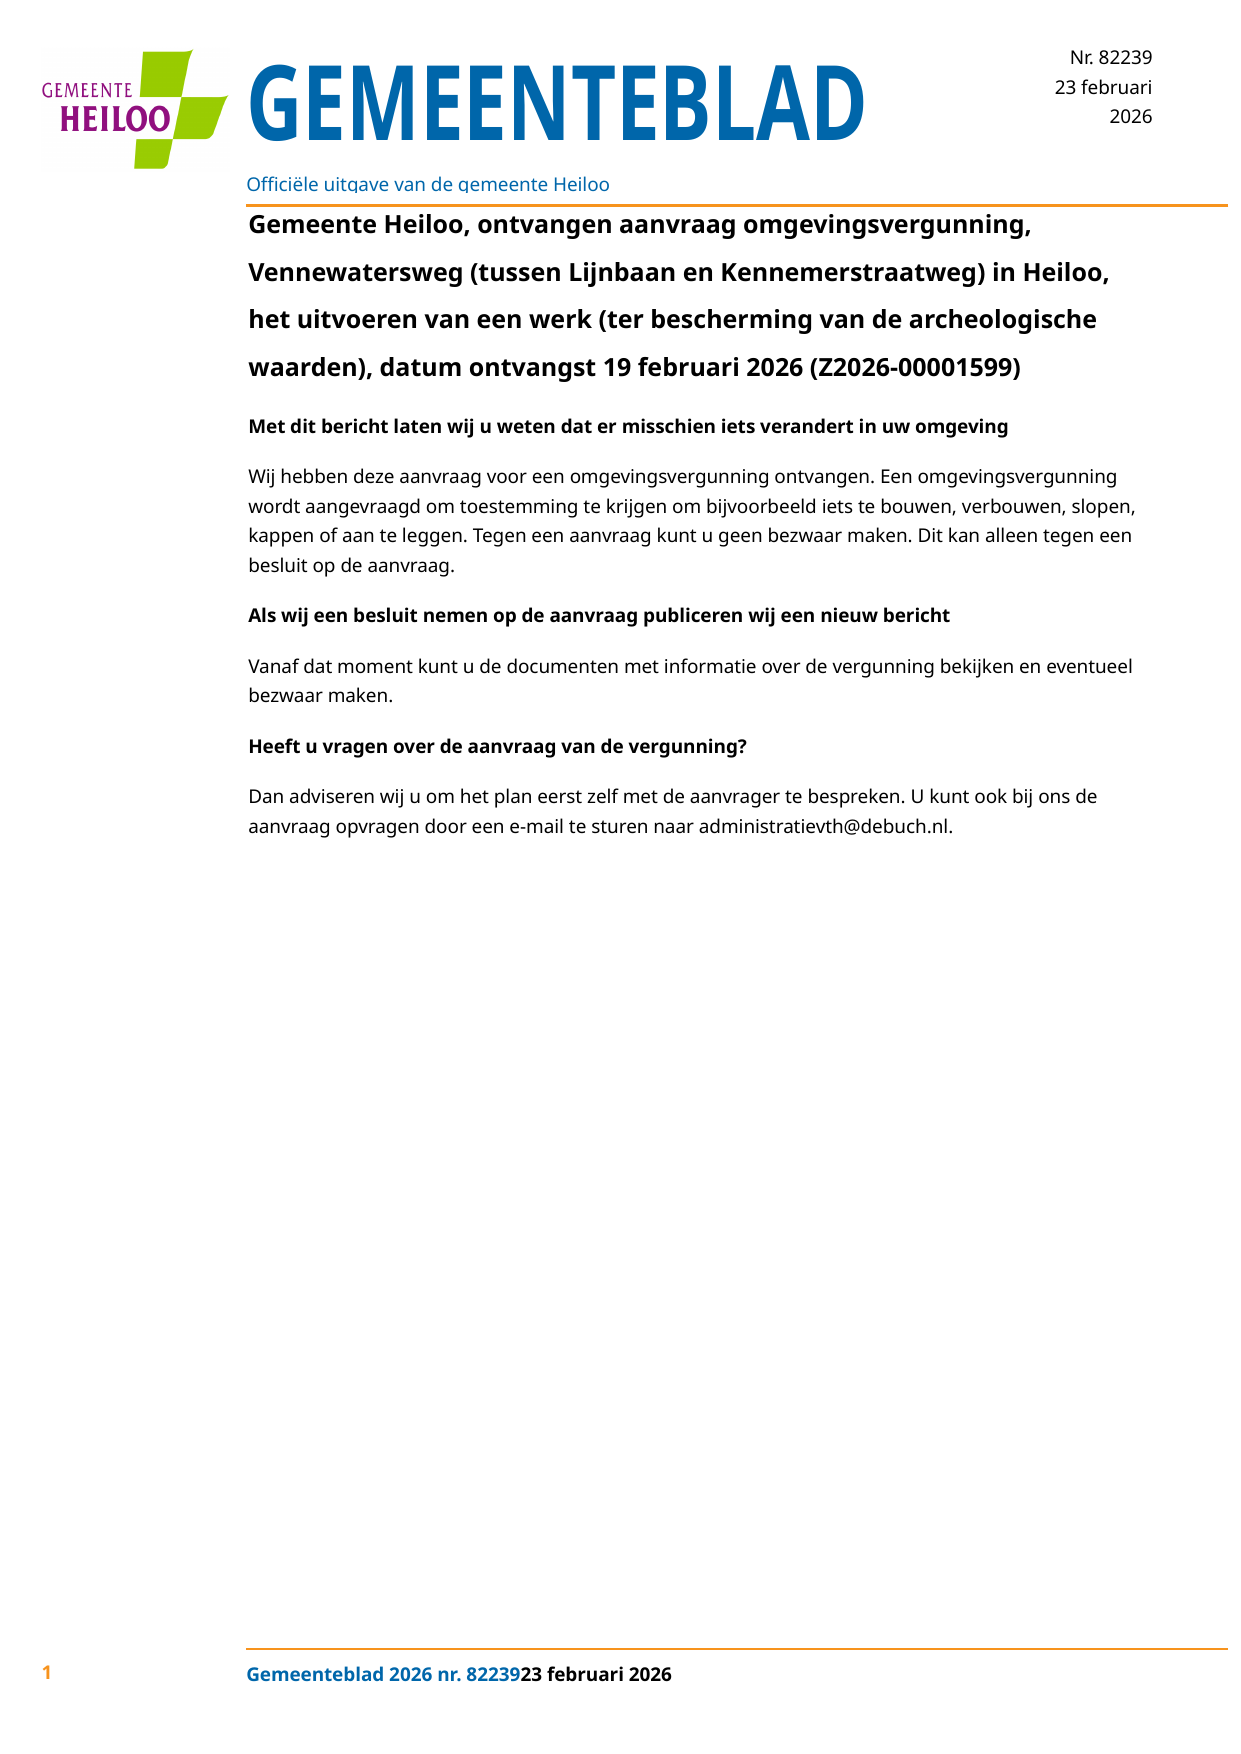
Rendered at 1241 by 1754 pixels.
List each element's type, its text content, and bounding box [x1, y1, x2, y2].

text Dan adviseren wij u om het plan eerst zelf met de aanvrager te bespreken. U kunt ook bij ons de aanvraag opvragen door een e-mail te sturen naar administratievth@debuch.nl. [248, 783, 1152, 839]
text Als wij een besluit nemen op de aanvraag publiceren wij een nieuw bericht [248, 603, 1152, 628]
text Heeft u vragen over de aanvraag van de vergunning? [248, 733, 1152, 759]
picture [41, 47, 231, 172]
text Gemeente Heiloo, ontvangen aanvraag omgevingsvergunning, Vennewatersweg (tussen Lijnbaan en Kennemerstraatweg) in Heiloo, het uitvoeren van een werk (ter bescherming van de archeologische waarden), datum ontvangst 19 februari 2026 (Z2026-00001599) [248, 207, 1152, 384]
text Met dit bericht laten wij u weten dat er misschien iets verandert in uw omgeving [248, 413, 1152, 439]
text Wij hebben deze aanvraag voor een omgevingsvergunning ontvangen. Een omgevingsvergunning wordt aangevraagd om toestemming te krijgen om bijvoorbeeld iets te bouwen, verbouwen, slopen, kappen of aan te leggen. Tegen een aanvraag kunt u geen bezwaar maken. Dit kan alleen tegen een besluit op de aanvraag. [248, 463, 1152, 578]
text Vanaf dat moment kunt u de documenten met informatie over de vergunning bekijken en eventueel bezwaar maken. [248, 653, 1152, 708]
